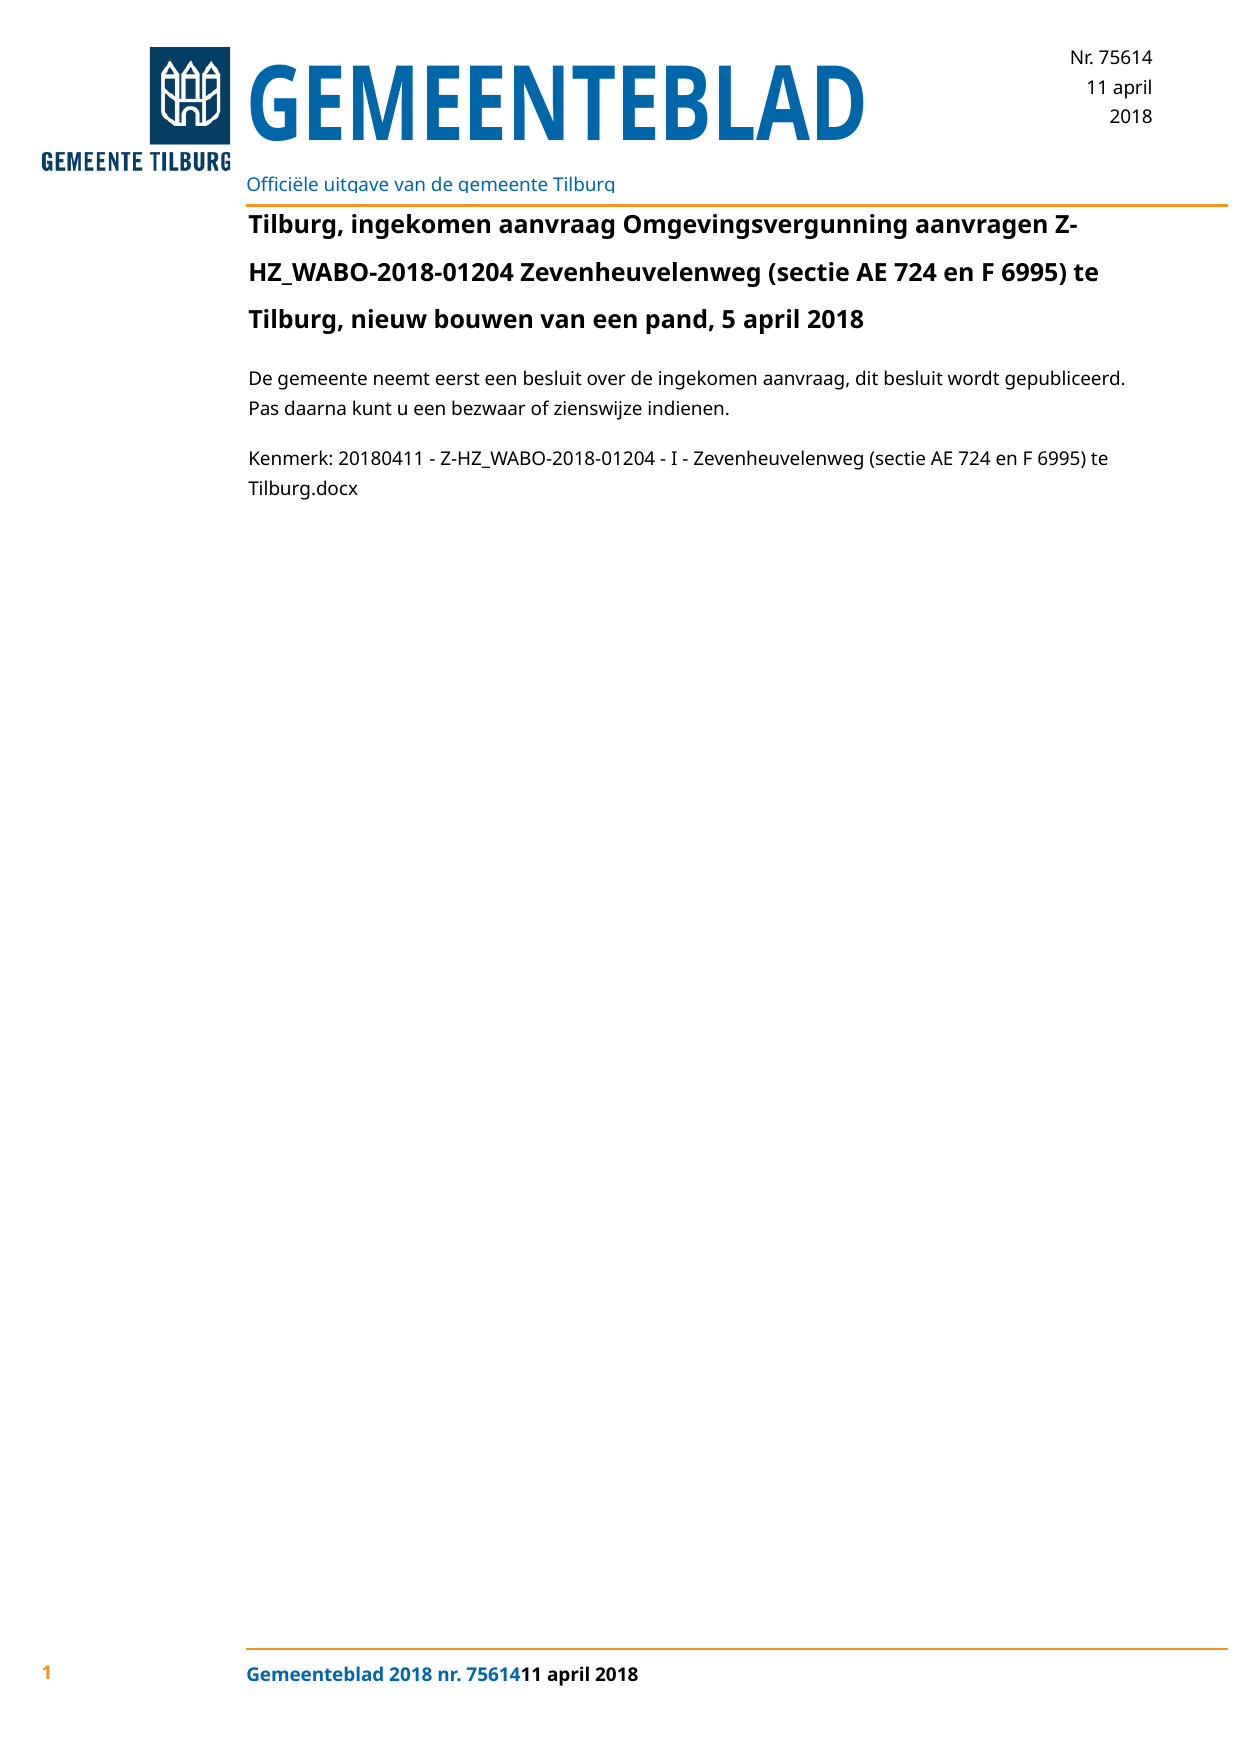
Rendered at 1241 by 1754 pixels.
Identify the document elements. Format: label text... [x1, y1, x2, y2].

text Tilburg, ingekomen aanvraag Omgevingsvergunning aanvragen Z-HZ_WABO-2018-01204 Zevenheuvelenweg (sectie AE 724 en F 6995) te Tilburg, nieuw bouwen van een pand, 5 april 2018 [248, 207, 1152, 336]
text De gemeente neemt eerst een besluit over de ingekomen aanvraag, dit besluit wordt gepubliceerd. Pas daarna kunt u een bezwaar of zienswijze indienen. [248, 366, 1152, 421]
text Kenmerk: 20180411 - Z-HZ_WABO-2018-01204 - I - Zevenheuvelenweg (sectie AE 724 en F 6995) te Tilburg.docx [248, 446, 1152, 501]
picture [41, 47, 231, 172]
